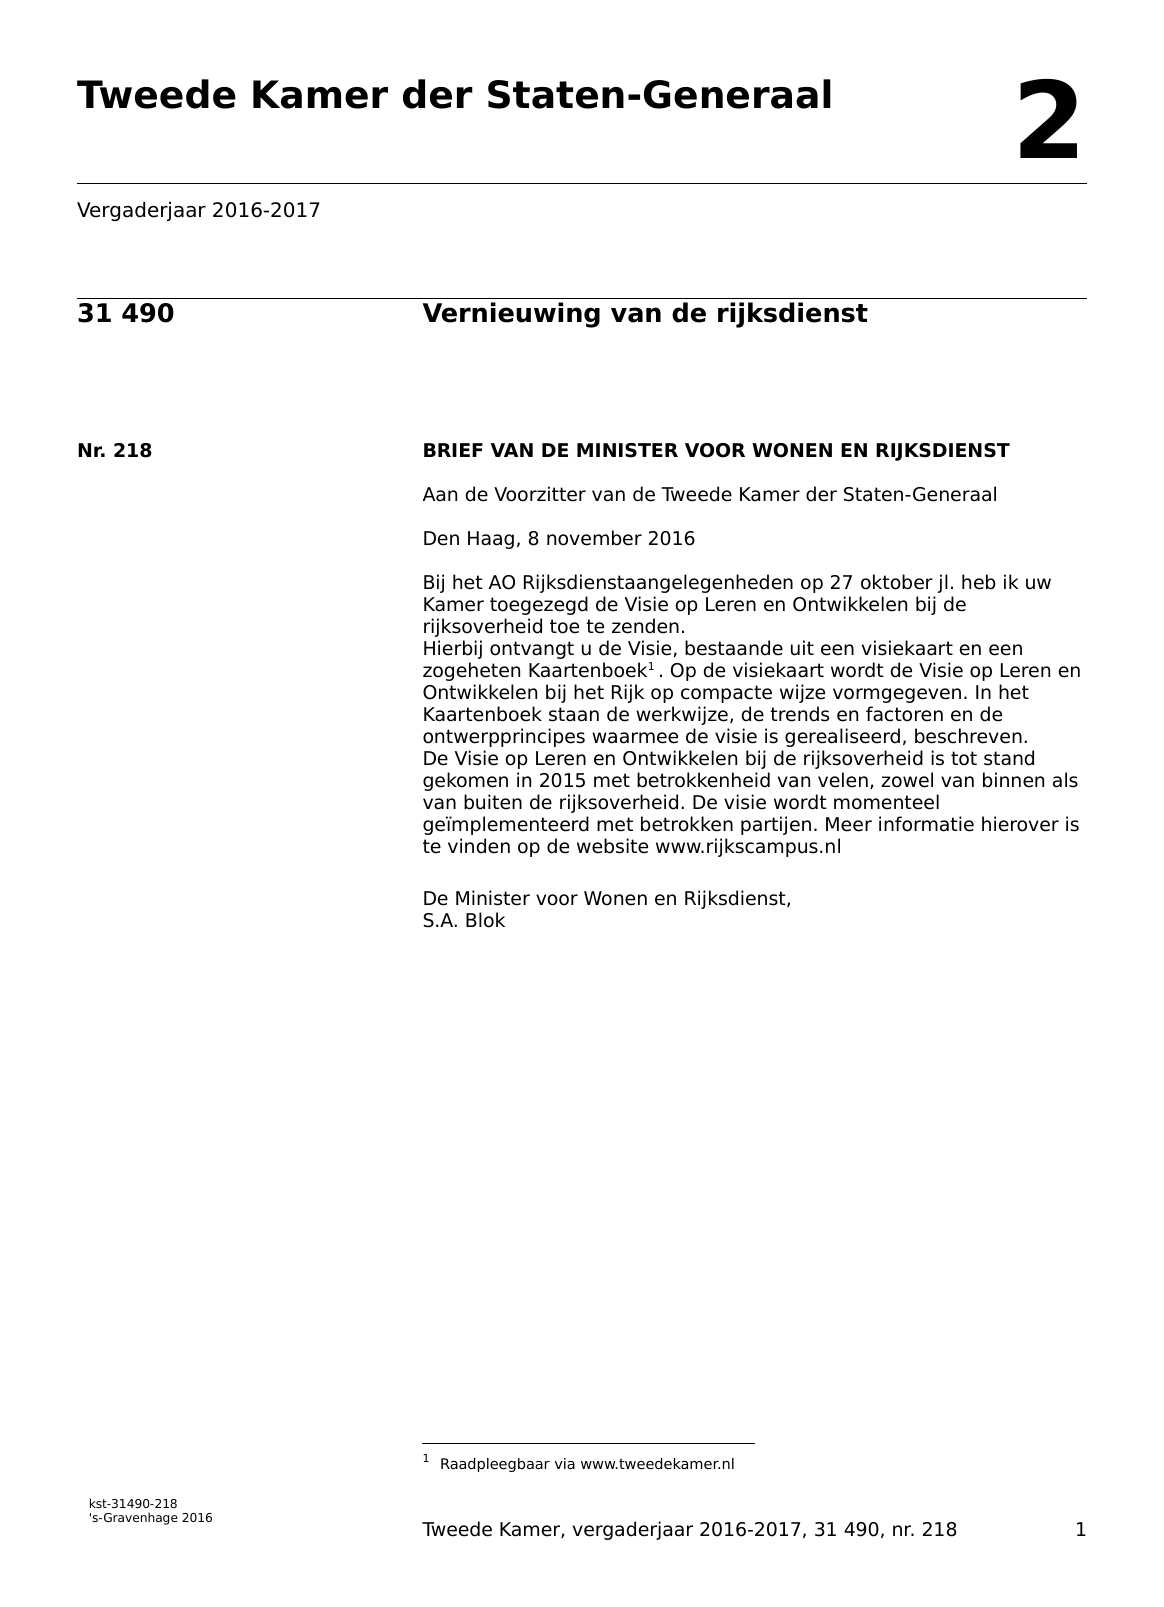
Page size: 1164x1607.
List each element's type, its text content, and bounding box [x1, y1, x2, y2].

table_cell Vergaderjaar 2016-2017 [77, 184, 1087, 298]
text Bij het AO Rijksdienstaangelegenheden op 27 oktober jl. heb ik uw Kamer toegezegd de Visie op Leren en Ontwikkelen bij de rijksoverheid toe te zenden. [422, 572, 1087, 638]
text De Visie op Leren en Ontwikkelen bij de rijksoverheid is tot stand gekomen in 2015 met betrokkenheid van velen, zowel van binnen als van buiten de rijksoverheid. De visie wordt momenteel geïmplementeerd met betrokken partijen. Meer informatie hierover is te vinden op de website www.rijkscampus.nl [422, 748, 1087, 858]
text Hierbij ontvangt u de Visie, bestaande uit een visiekaart en een zogeheten Kaartenboek. Op de visiekaart wordt de Visie op Leren en Ontwikkelen bij het Rijk op compacte wijze vormgegeven. In het Kaartenboek staan de werkwijze, de trends en factoren en de ontwerpprincipes waarmee de visie is gerealiseerd, beschreven. [422, 638, 1087, 748]
text 's-Gravenhage 2016 [88, 1511, 323, 1525]
text kst-31490-218 [88, 1497, 323, 1511]
subtitle 31 490 Vernieuwing van de rijksdienst [77, 299, 1087, 329]
table_header Tweede Kamer der Staten-Generaal [77, 59, 886, 183]
text Aan de Voorzitter van de Tweede Kamer der Staten-Generaal [422, 484, 1087, 506]
table_header 2 [886, 59, 1087, 183]
text Den Haag, 8 november 2016 [422, 528, 1087, 550]
subtitle Nr. 218 BRIEF VAN DE MINISTER VOOR WONEN EN RIJKSDIENST [77, 440, 1087, 462]
text De Minister voor Wonen en Rijksdienst, S.A. Blok [422, 888, 1087, 932]
text Raadpleegbaar via www.tweedekamer.nl [422, 1452, 1087, 1474]
